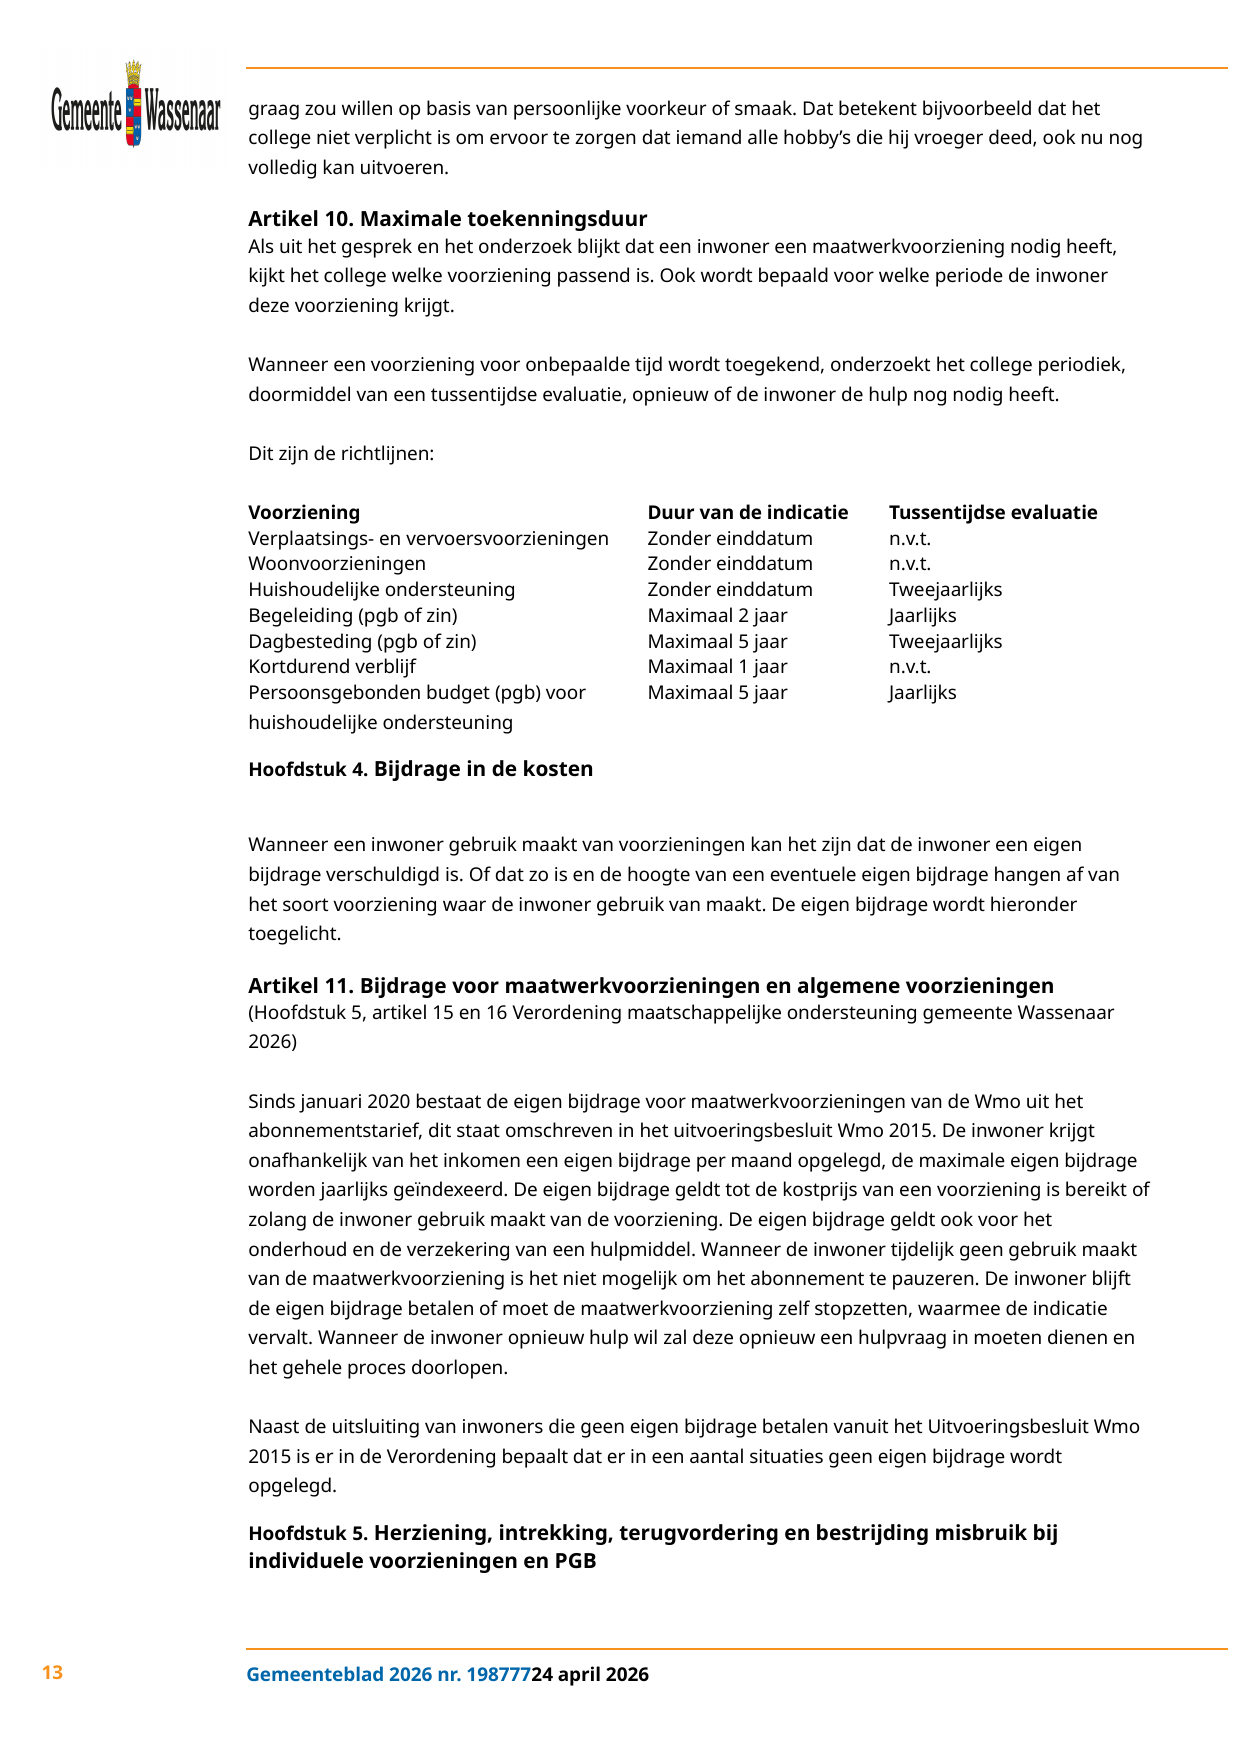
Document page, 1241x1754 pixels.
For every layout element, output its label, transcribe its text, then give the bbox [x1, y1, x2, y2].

table_header Voorziening [248, 499, 647, 525]
text (Hoofdstuk 5, artikel 15 en 16 Verordening maatschappelijke ondersteuning gemeente Wassenaar 2026) [248, 999, 1152, 1054]
table_cell n.v.t. [889, 551, 1152, 576]
text Sinds januari 2020 bestaat de eigen bijdrage voor maatwerkvoorzieningen van de Wmo uit het abonnementstarief, dit staat omschreven in het uitvoeringsbesluit Wmo 2015. De inwoner krijgt onafhankelijk van het inkomen een eigen bijdrage per maand opgelegd, de maximale eigen bijdrage worden jaarlijks geïndexeerd. De eigen bijdrage geldt tot de kostprijs van een voorziening is bereikt of zolang de inwoner gebruik maakt van de voorziening. De eigen bijdrage geldt ook voor het onderhoud en de verzekering van een hulpmiddel. Wanneer de inwoner tijdelijk geen gebruik maakt van de maatwerkvoorziening is het niet mogelijk om het abonnement te pauzeren. De inwoner blijft de eigen bijdrage betalen of moet de maatwerkvoorziening zelf stopzetten, waarmee de indicatie vervalt. Wanneer de inwoner opnieuw hulp wil zal deze opnieuw een hulpvraag in moeten dienen en het gehele proces doorlopen. [248, 1088, 1152, 1380]
table_cell Persoonsgebonden budget (pgb) voor huishoudelijke ondersteuning [248, 679, 647, 734]
table_header Tussentijdse evaluatie [889, 499, 1152, 525]
text Als uit het gesprek en het onderzoek blijkt dat een inwoner een maatwerkvoorziening nodig heeft, kijkt het college welke voorziening passend is. Ook wordt bepaald voor welke periode de inwoner deze voorziening krijgt. [248, 233, 1152, 318]
table_cell Begeleiding (pgb of zin) [248, 602, 647, 628]
text Hoofdstuk 4. Bijdrage in de kosten [248, 754, 1152, 782]
text Wanneer een inwoner gebruik maakt van voorzieningen kan het zijn dat de inwoner een eigen bijdrage verschuldigd is. Of dat zo is en de hoogte van een eventuele eigen bijdrage hangen af van het soort voorziening waar de inwoner gebruik van maakt. De eigen bijdrage wordt hieronder toegelicht. [248, 832, 1152, 946]
table_cell Huishoudelijke ondersteuning [248, 576, 647, 602]
table_cell Tweejaarlijks [889, 576, 1152, 602]
text Hoofdstuk 5. Herziening, intrekking, terugvordering en bestrijding misbruik bij individuele voorzieningen en PGB [248, 1518, 1152, 1575]
table_cell Woonvoorzieningen [248, 551, 647, 576]
picture [41, 47, 231, 172]
table_cell Dagbesteding (pgb of zin) [248, 628, 647, 653]
text Artikel 10. Maximale toekenningsduur [248, 204, 1152, 233]
text Wanneer een voorziening voor onbepaalde tijd wordt toegekend, onderzoekt het college periodiek, doormiddel van een tussentijdse evaluatie, opnieuw of de inwoner de hulp nog nodig heeft. [248, 351, 1152, 406]
table_cell Maximaal 5 jaar [647, 628, 889, 653]
table_cell Maximaal 5 jaar [647, 679, 889, 734]
table_cell Zonder einddatum [647, 525, 889, 551]
table_cell Kortdurend verblijf [248, 654, 647, 679]
text Dit zijn de richtlijnen: [248, 440, 1152, 466]
table_cell Jaarlijks [889, 679, 1152, 734]
text Naast de uitsluiting van inwoners die geen eigen bijdrage betalen vanuit het Uitvoeringsbesluit Wmo 2015 is er in de Verordening bepaalt dat er in een aantal situaties geen eigen bijdrage wordt opgelegd. [248, 1413, 1152, 1498]
text graag zou willen op basis van persoonlijke voorkeur of smaak. Dat betekent bijvoorbeeld dat het college niet verplicht is om ervoor te zorgen dat iemand alle hobby’s die hij vroeger deed, ook nu nog volledig kan uitvoeren. [248, 95, 1152, 180]
table_cell Tweejaarlijks [889, 628, 1152, 653]
table_cell n.v.t. [889, 654, 1152, 679]
text Artikel 11. Bijdrage voor maatwerkvoorzieningen en algemene voorzieningen [248, 971, 1152, 999]
table_cell Zonder einddatum [647, 551, 889, 576]
table_cell Maximaal 2 jaar [647, 602, 889, 628]
table_cell Zonder einddatum [647, 576, 889, 602]
table_cell Jaarlijks [889, 602, 1152, 628]
table_cell Maximaal 1 jaar [647, 654, 889, 679]
table_cell Verplaatsings- en vervoersvoorzieningen [248, 525, 647, 551]
table_header Duur van de indicatie [647, 499, 889, 525]
table_cell n.v.t. [889, 525, 1152, 551]
